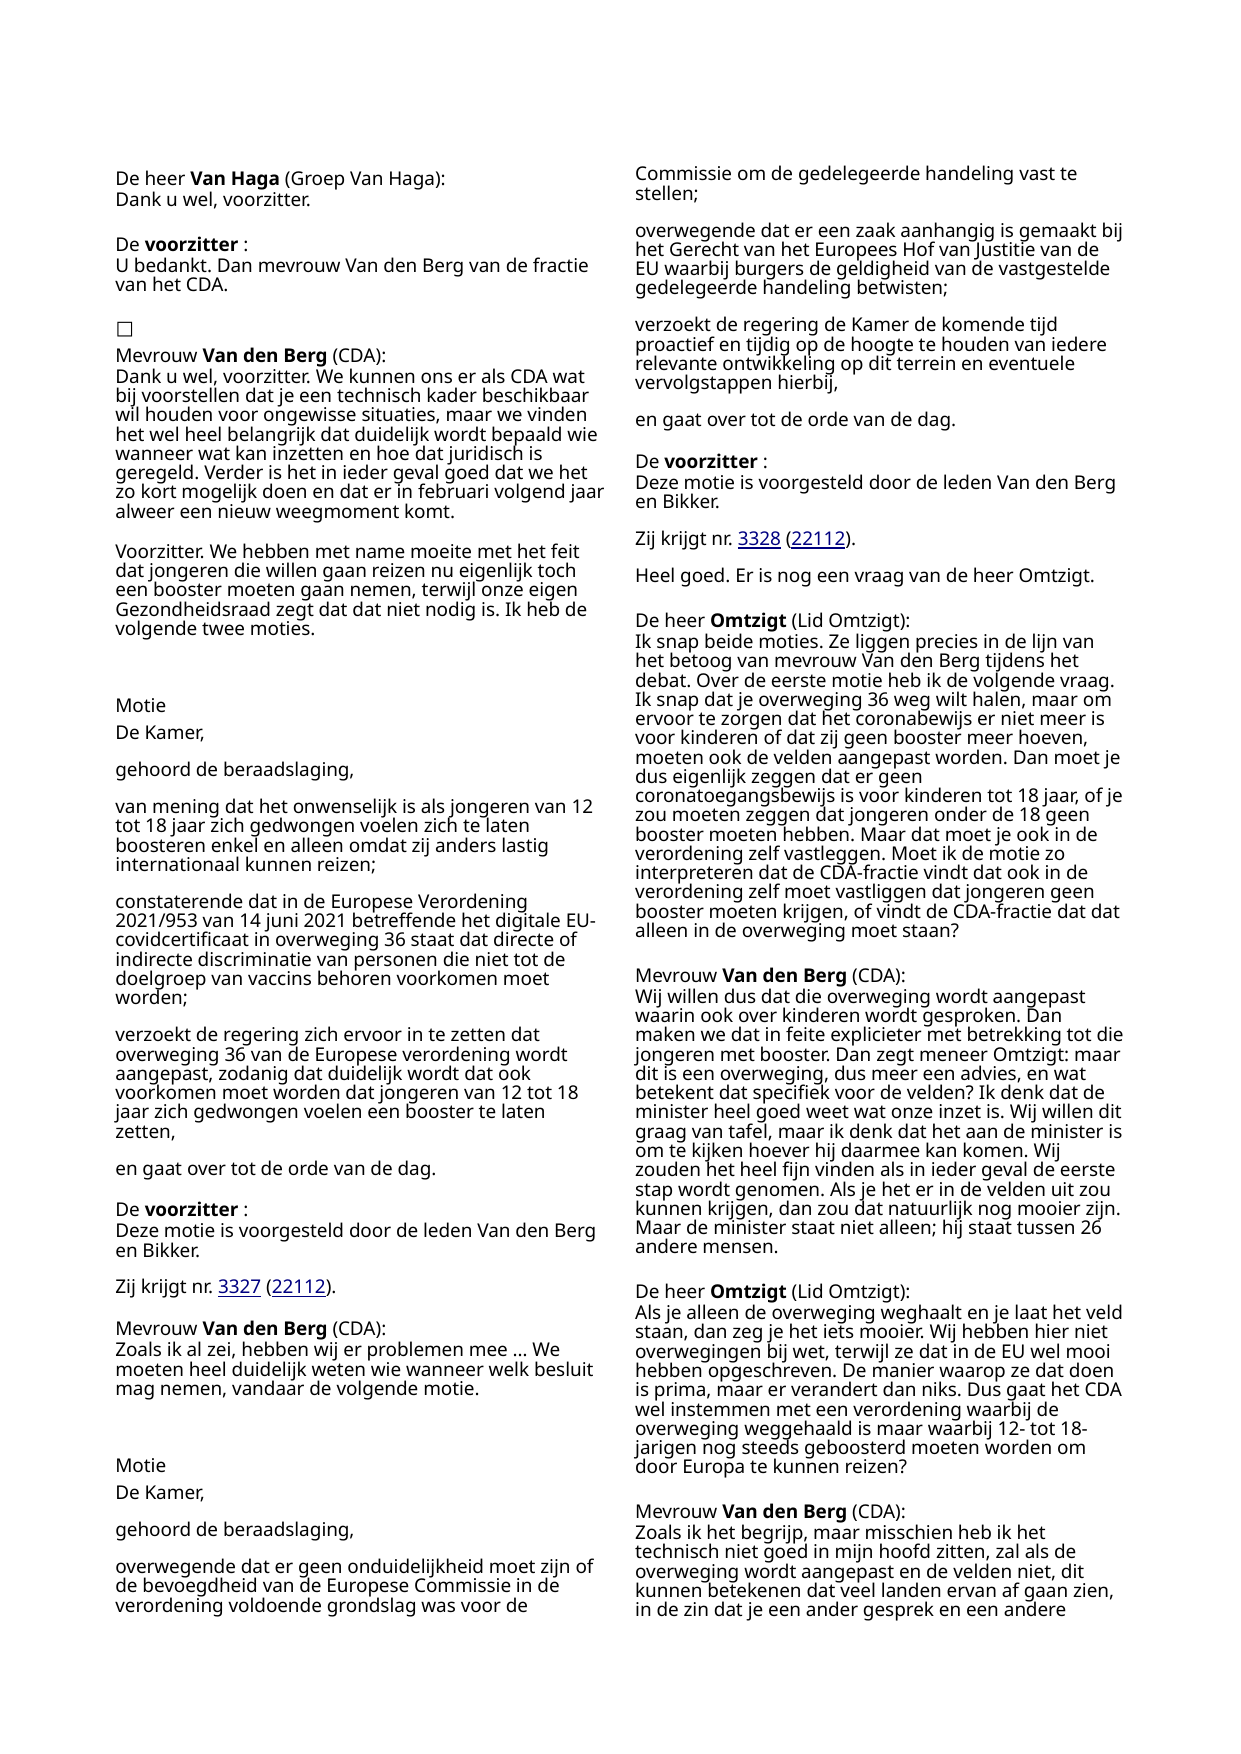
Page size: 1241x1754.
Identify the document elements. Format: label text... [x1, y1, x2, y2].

text Deze motie is voorgesteld door de leden Van den Berg en Bikker. [635, 474, 1125, 512]
text Als je alleen de overweging weghaalt en je laat het veld staan, dan zeg je het iets mooier. Wij hebben hier niet overwegingen bij wet, terwijl ze dat in de EU wel mooi hebben opgeschreven. De manier waarop ze dat doen is prima, maar er verandert dan niks. Dus gaat het CDA wel instemmen met een verordening waarbij de overweging weggehaald is maar waarbij 12- tot 18-jarigen nog steeds geboosterd moeten worden om door Europa te kunnen reizen? [635, 1304, 1125, 1478]
text Zij krijgt nr. 3328 (22112). [635, 530, 1125, 549]
text en gaat over tot de orde van de dag. [115, 1159, 605, 1179]
text Zoals ik het begrijp, maar misschien heb ik het technisch niet goed in mijn hoofd zitten, zal als de overweging wordt aangepast en de velden niet, dit kunnen betekenen dat veel landen ervan af gaan zien, in de zin dat je een ander gesprek en een andere [635, 1524, 1125, 1621]
text De heer Omtzigt (Lid Omtzigt): [635, 1278, 1125, 1304]
text De heer Van Haga (Groep Van Haga): [115, 165, 605, 191]
text Zij krijgt nr. 3327 (22112). [115, 1278, 605, 1298]
text gehoord de beraadslaging, [115, 1521, 605, 1541]
text en gaat over tot de orde van de dag. [635, 411, 1125, 430]
text Mevrouw Van den Berg (CDA): [115, 342, 605, 368]
text Commissie om de gedelegeerde handeling vast te stellen; [635, 165, 1125, 204]
text ⬜ [115, 316, 605, 342]
text Motie [115, 692, 605, 718]
text gehoord de beraadslaging, [115, 761, 605, 780]
text De voorzitter : [635, 448, 1125, 474]
text De Kamer, [115, 1484, 605, 1503]
text De Kamer, [115, 724, 605, 743]
text U bedankt. Dan mevrouw Van den Berg van de fractie van het CDA. [115, 257, 605, 296]
text Wij willen dus dat die overweging wordt aangepast waarin ook over kinderen wordt gesproken. Dan maken we dat in feite explicieter met betrekking tot die jongeren met booster. Dan zegt meneer Omtzigt: maar dit is een overweging, dus meer een advies, en wat betekent dat specifiek voor de velden? Ik denk dat de minister heel goed weet wat onze inzet is. Wij willen dit graag van tafel, maar ik denk dat het aan de minister is om te kijken hoever hij daarmee kan komen. Wij zouden het heel fijn vinden als in ieder geval de eerste stap wordt genomen. Als je het er in de velden uit zou kunnen krijgen, dan zou dat natuurlijk nog mooier zijn. Maar de minister staat niet alleen; hij staat tussen 26 andere mensen. [635, 988, 1125, 1258]
text Dank u wel, voorzitter. [115, 191, 605, 210]
text verzoekt de regering de Kamer de komende tijd proactief en tijdig op de hoogte te houden van iedere relevante ontwikkeling op dit terrein en eventuele vervolgstappen hierbij, [635, 316, 1125, 393]
text De heer Omtzigt (Lid Omtzigt): [635, 607, 1125, 633]
text Heel goed. Er is nog een vraag van de heer Omtzigt. [635, 567, 1125, 586]
text verzoekt de regering zich ervoor in te zetten dat overweging 36 van de Europese verordening wordt aangepast, zodanig dat duidelijk wordt dat ook voorkomen moet worden dat jongeren van 12 tot 18 jaar zich gedwongen voelen een booster te laten zetten, [115, 1026, 605, 1142]
text Zoals ik al zei, hebben wij er problemen mee … We moeten heel duidelijk weten wie wanneer welk besluit mag nemen, vandaar de volgende motie. [115, 1341, 605, 1399]
text Mevrouw Van den Berg (CDA): [635, 962, 1125, 988]
text van mening dat het onwenselijk is als jongeren van 12 tot 18 jaar zich gedwongen voelen zich te laten boosteren enkel en alleen omdat zij anders lastig internationaal kunnen reizen; [115, 798, 605, 875]
text Deze motie is voorgesteld door de leden Van den Berg en Bikker. [115, 1222, 605, 1261]
text Voorzitter. We hebben met name moeite met het feit dat jongeren die willen gaan reizen nu eigenlijk toch een booster moeten gaan nemen, terwijl onze eigen Gezondheidsraad zegt dat dat niet nodig is. Ik heb de volgende twee moties. [115, 543, 605, 639]
text constaterende dat in de Europese Verordening 2021/953 van 14 juni 2021 betreffende het digitale EU-covidcertificaat in overweging 36 staat dat directe of indirecte discriminatie van personen die niet tot de doelgroep van vaccins behoren voorkomen moet worden; [115, 893, 605, 1008]
text De voorzitter : [115, 231, 605, 257]
text Mevrouw Van den Berg (CDA): [115, 1316, 605, 1341]
text Dank u wel, voorzitter. We kunnen ons er als CDA wat bij voorstellen dat je een technisch kader beschikbaar wil houden voor ongewisse situaties, maar we vinden het wel heel belangrijk dat duidelijk wordt bepaald wie wanneer wat kan inzetten en hoe dat juridisch is geregeld. Verder is het in ieder geval goed dat we het zo kort mogelijk doen en dat er in februari volgend jaar alweer een nieuw weegmoment komt. [115, 368, 605, 522]
text Mevrouw Van den Berg (CDA): [635, 1498, 1125, 1524]
text Motie [115, 1453, 605, 1478]
text De voorzitter : [115, 1197, 605, 1222]
text overwegende dat er een zaak aanhangig is gemaakt bij het Gerecht van het Europees Hof van Justitie van de EU waarbij burgers de geldigheid van de vastgestelde gedelegeerde handeling betwisten; [635, 222, 1125, 299]
text Ik snap beide moties. Ze liggen precies in de lijn van het betoog van mevrouw Van den Berg tijdens het debat. Over de eerste motie heb ik de volgende vraag. Ik snap dat je overweging 36 weg wilt halen, maar om ervoor te zorgen dat het coronabewijs er niet meer is voor kinderen of dat zij geen booster meer hoeven, moeten ook de velden aangepast worden. Dan moet je dus eigenlijk zeggen dat er geen coronatoegangsbewijs is voor kinderen tot 18 jaar, of je zou moeten zeggen dat jongeren onder de 18 geen booster moeten hebben. Maar dat moet je ook in de verordening zelf vastleggen. Moet ik de motie zo interpreteren dat de CDA-fractie vindt dat ook in de verordening zelf moet vastliggen dat jongeren geen booster moeten krijgen, of vindt de CDA-fractie dat dat alleen in de overweging moet staan? [635, 633, 1125, 941]
text overwegende dat er geen onduidelijkheid moet zijn of de bevoegdheid van de Europese Commissie in de verordening voldoende grondslag was voor de [115, 1558, 605, 1616]
